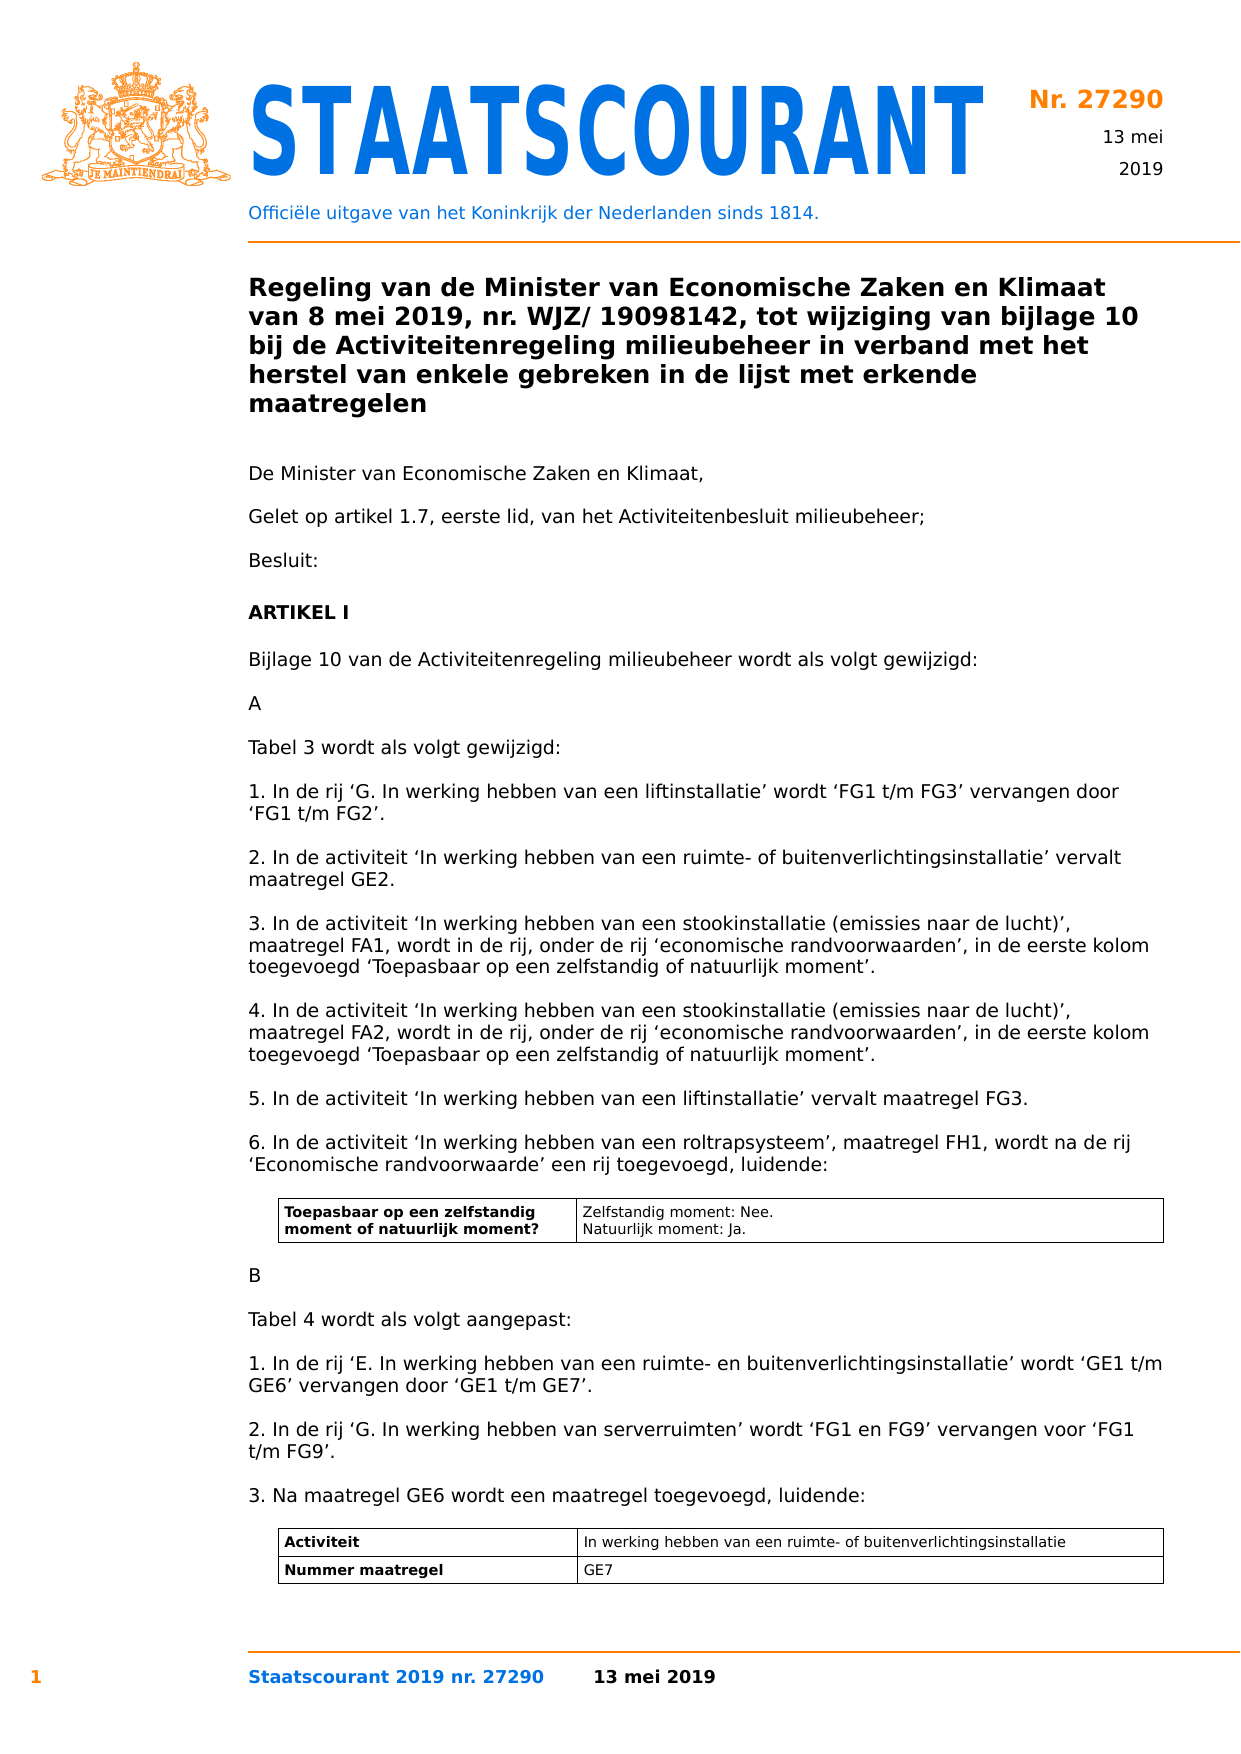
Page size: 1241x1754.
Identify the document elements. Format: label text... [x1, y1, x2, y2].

text De Minister van Economische Zaken en Klimaat, [248, 463, 1163, 484]
text Gelet op artikel 1.7, eerste lid, van het Activiteitenbesluit milieubeheer; [248, 506, 1163, 528]
picture [41, 62, 231, 186]
text 2. In de activiteit ‘In werking hebben van een ruimte- of buitenverlichtingsinstallatie’ vervalt maatregel GE2. [248, 847, 1163, 891]
table_header STAATSCOURANT [248, 62, 998, 203]
table_header Toepasbaar op een zelfstandig moment of natuurlijk moment? [279, 1199, 576, 1242]
table_cell Nummer maatregel [279, 1557, 577, 1583]
subtitle Regeling van de Minister van Economische Zaken en Klimaat van 8 mei 2019, nr. WJZ/ 19098142, tot wijziging van bijlage 10 bij de Activiteitenregeling milieubeheer in verband met het herstel van enkele gebreken in de lijst met erkende maatregelen [248, 273, 1163, 419]
table_header In werking hebben van een ruimte- of buitenverlichtingsinstallatie [578, 1529, 1163, 1556]
text B [248, 1265, 1163, 1287]
text 6. In de activiteit ‘In werking hebben van een roltrapsysteem’, maatregel FH1, wordt na de rij ‘Economische randvoorwaarde’ een rij toegevoegd, luidende: [248, 1132, 1163, 1176]
text 1. In de rij ‘E. In werking hebben van een ruimte- en buitenverlichtingsinstallatie’ wordt ‘GE1 t/m GE6’ vervangen door ‘GE1 t/m GE7’. [248, 1353, 1163, 1397]
text A [248, 693, 1163, 715]
text Tabel 4 wordt als volgt aangepast: [248, 1309, 1163, 1331]
text 4. In de activiteit ‘In werking hebben van een stookinstallatie (emissies naar de lucht)’, maatregel FA2, wordt in de rij, onder de rij ‘economische randvoorwaarden’, in de eerste kolom toegevoegd ‘Toepasbaar op een zelfstandig of natuurlijk moment’. [248, 1000, 1163, 1066]
table_header Nr. 27290 [998, 62, 1240, 121]
table_cell 13 mei [998, 121, 1240, 153]
text Bijlage 10 van de Activiteitenregeling milieubeheer wordt als volgt gewijzigd: [248, 649, 1163, 671]
table_header [25, 62, 248, 241]
text 1. In de rij ‘G. In werking hebben van een liftinstallatie’ wordt ‘FG1 t/m FG3’ vervangen door ‘FG1 t/m FG2’. [248, 781, 1163, 825]
table_cell Officiële uitgave van het Koninkrijk der Nederlanden sinds 1814. [248, 203, 1240, 241]
table_cell GE7 [578, 1557, 1163, 1583]
table_header Activiteit [279, 1529, 577, 1556]
text 5. In de activiteit ‘In werking hebben van een liftinstallatie’ vervalt maatregel FG3. [248, 1088, 1163, 1110]
text Tabel 3 wordt als volgt gewijzigd: [248, 737, 1163, 759]
text 3. In de activiteit ‘In werking hebben van een stookinstallatie (emissies naar de lucht)’, maatregel FA1, wordt in de rij, onder de rij ‘economische randvoorwaarden’, in de eerste kolom toegevoegd ‘Toepasbaar op een zelfstandig of natuurlijk moment’. [248, 912, 1163, 978]
text 2. In de rij ‘G. In werking hebben van serverruimten’ wordt ‘FG1 en FG9’ vervangen voor ‘FG1 t/m FG9’. [248, 1419, 1163, 1463]
table_header Zelfstandig moment: Nee. Natuurlijk moment: Ja. [577, 1199, 1163, 1242]
text Besluit: [248, 550, 1163, 572]
table_cell 2019 [998, 153, 1240, 203]
text 3. Na maatregel GE6 wordt een maatregel toegevoegd, luidende: [248, 1484, 1163, 1506]
subtitle ARTIKEL I [248, 602, 1163, 624]
